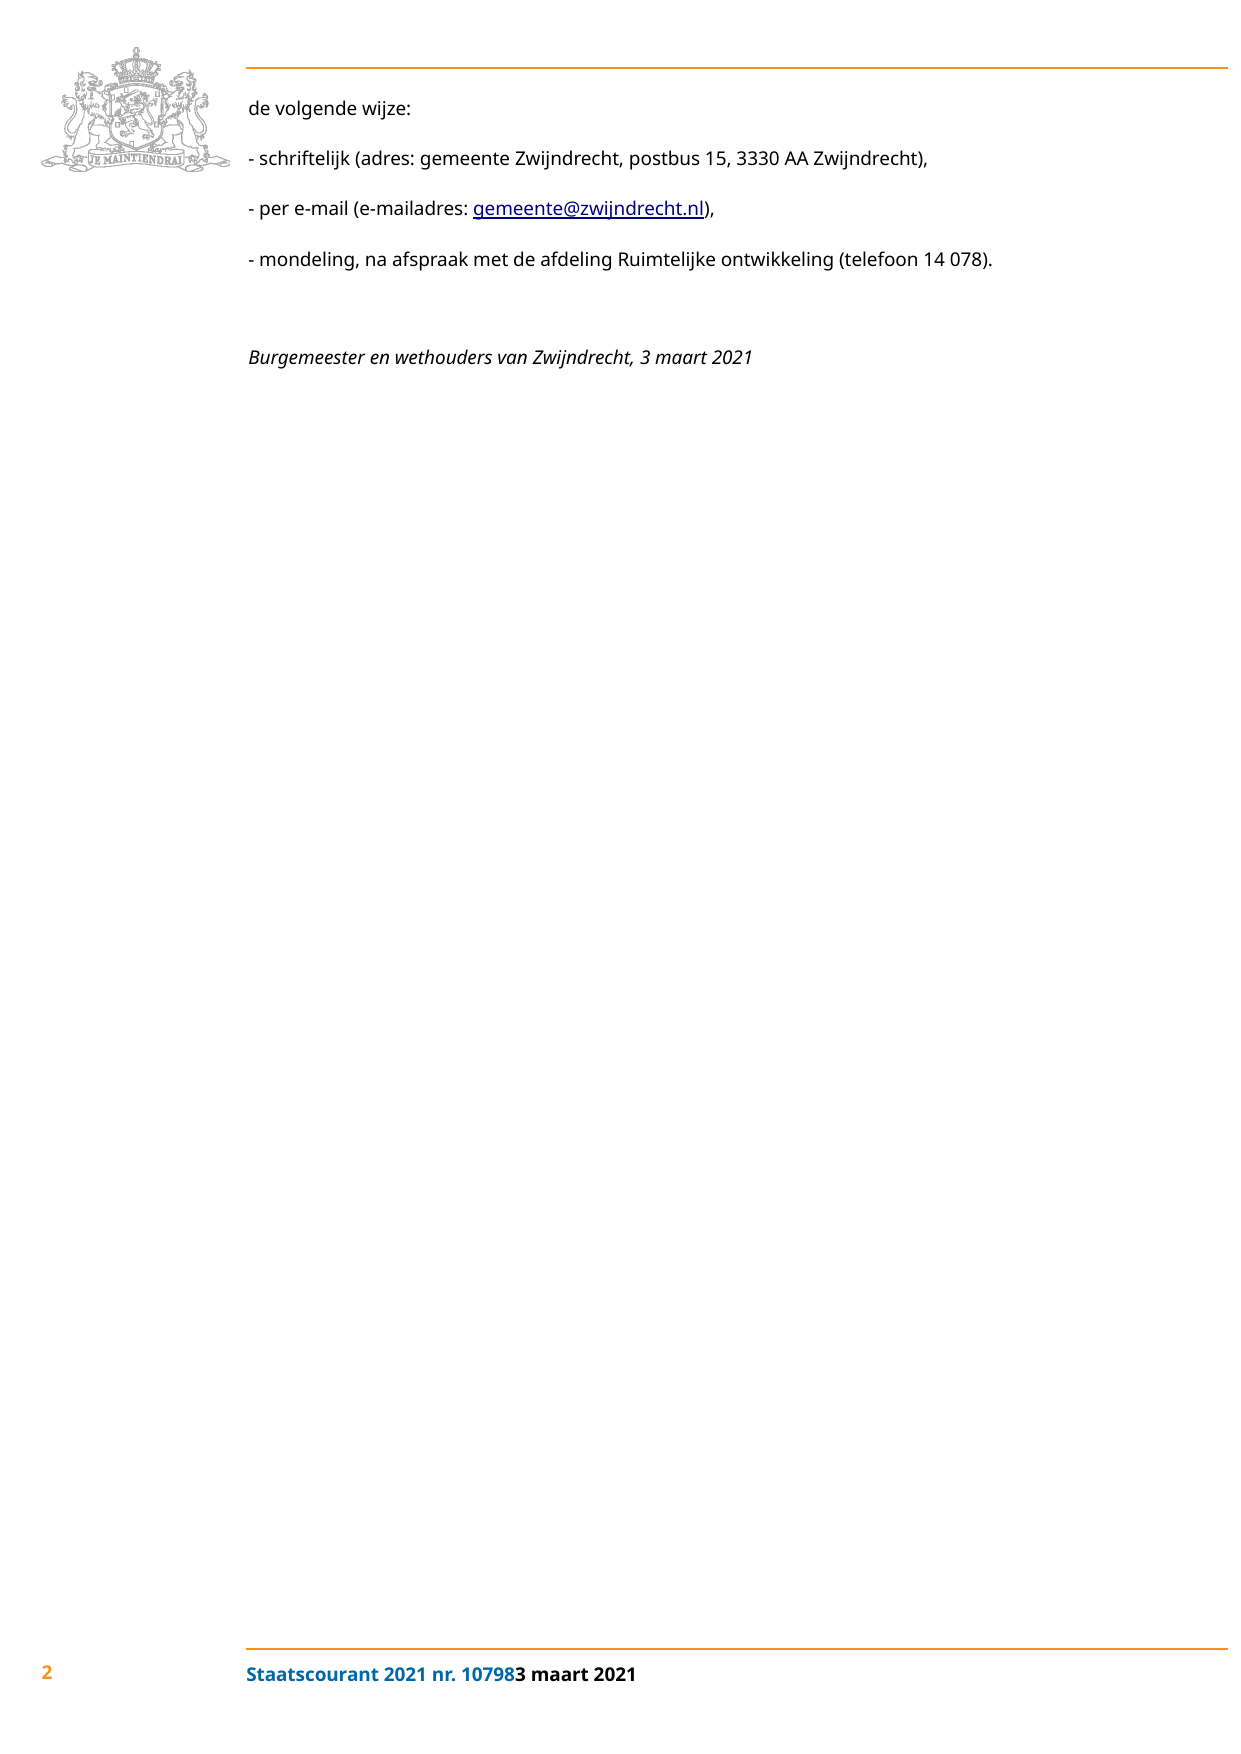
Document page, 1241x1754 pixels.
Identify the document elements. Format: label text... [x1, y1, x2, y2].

text - mondeling, na afspraak met de afdeling Ruimtelijke ontwikkeling (telefoon 14 078). [248, 246, 1152, 272]
text Burgemeester en wethouders van Zwijndrecht, 3 maart 2021 [248, 344, 1152, 370]
text - schriftelijk (adres: gemeente Zwijndrecht, postbus 15, 3330 AA Zwijndrecht), [248, 145, 1152, 171]
text - per e-mail (e-mailadres: gemeente@zwijndrecht.nl), [248, 196, 1152, 221]
text de volgende wijze: [248, 95, 1152, 121]
picture [41, 47, 231, 172]
